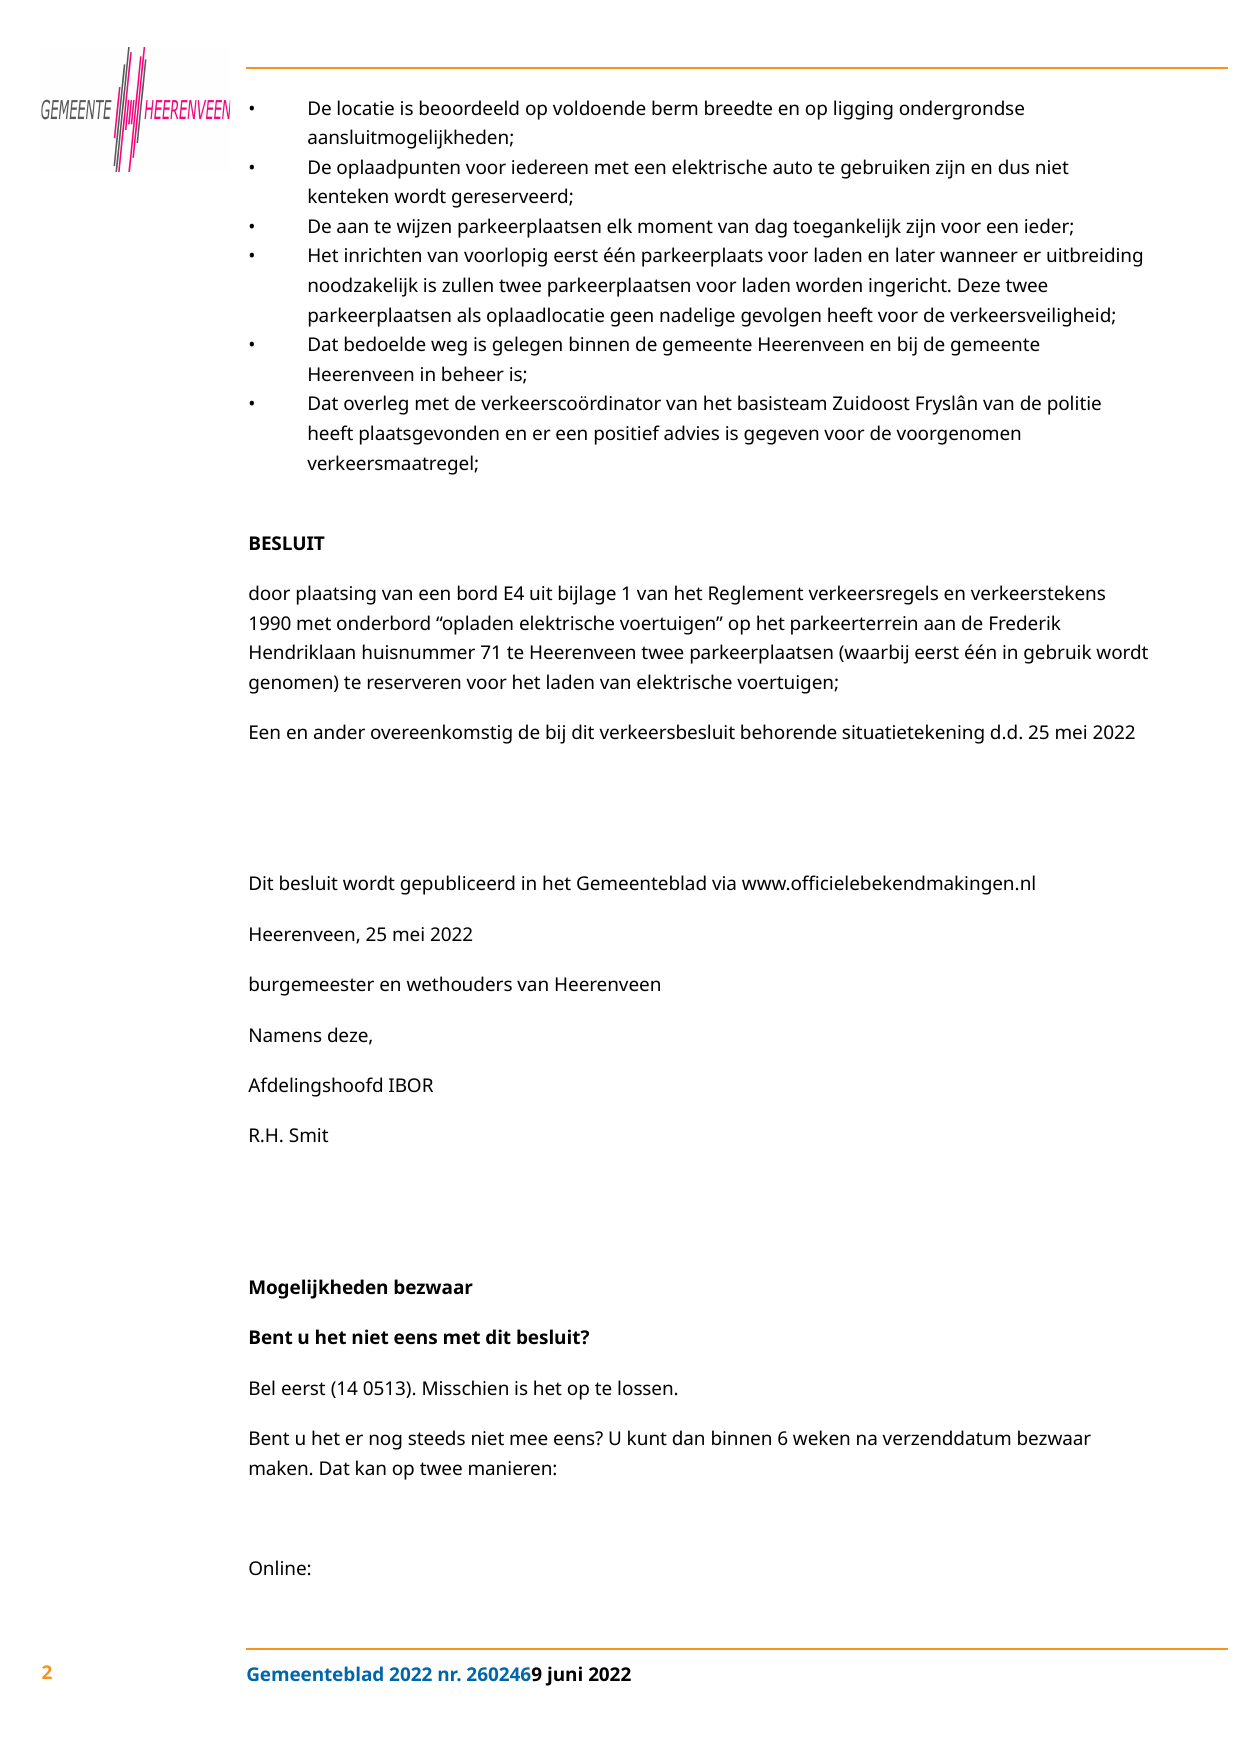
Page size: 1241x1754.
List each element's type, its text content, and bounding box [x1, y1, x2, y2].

text Bent u het er nog steeds niet mee eens? U kunt dan binnen 6 weken na verzenddatum bezwaar maken. Dat kan op twee manieren: [248, 1425, 1152, 1481]
text Dit besluit wordt gepubliceerd in het Gemeenteblad via www.officielebekendmakingen.nl [248, 871, 1152, 896]
text Afdelingshoofd IBOR [248, 1072, 1152, 1098]
text burgemeester en wethouders van Heerenveen [248, 971, 1152, 997]
list De oplaadpunten voor iedereen met een elektrische auto te gebruiken zijn en dus niet kenteken wordt gereserveerd; [248, 154, 1152, 209]
text Bel eerst (14 0513). Misschien is het op te lossen. [248, 1375, 1152, 1401]
text Mogelijkheden bezwaar [248, 1274, 1152, 1300]
text Heerenveen, 25 mei 2022 [248, 921, 1152, 947]
text R.H. Smit [248, 1123, 1152, 1148]
text Bent u het niet eens met dit besluit? [248, 1324, 1152, 1350]
list Dat bedoelde weg is gelegen binnen de gemeente Heerenveen en bij de gemeente Heerenveen in beheer is; [248, 331, 1152, 387]
text Een en ander overeenkomstig de bij dit verkeersbesluit behorende situatietekening d.d. 25 mei 2022 [248, 719, 1152, 745]
text Online: [248, 1556, 1152, 1581]
list De locatie is beoordeeld op voldoende berm breedte en op ligging ondergrondse aansluitmogelijkheden; [248, 95, 1152, 150]
picture [41, 47, 231, 172]
list Dat overleg met de verkeerscoördinator van het basisteam Zuidoost Fryslân van de politie heeft plaatsgevonden en er een positief advies is gegeven voor de voorgenomen verkeersmaatregel; [248, 391, 1152, 476]
text door plaatsing van een bord E4 uit bijlage 1 van het Reglement verkeersregels en verkeerstekens 1990 met onderbord “opladen elektrische voertuigen” op het parkeerterrein aan de Frederik Hendriklaan huisnummer 71 te Heerenveen twee parkeerplaatsen (waarbij eerst één in gebruik wordt genomen) te reserveren voor het laden van elektrische voertuigen; [248, 580, 1152, 695]
list Het inrichten van voorlopig eerst één parkeerplaats voor laden en later wanneer er uitbreiding noodzakelijk is zullen twee parkeerplaatsen voor laden worden ingericht. Deze twee parkeerplaatsen als oplaadlocatie geen nadelige gevolgen heeft voor de verkeersveiligheid; [248, 243, 1152, 328]
text BESLUIT [248, 530, 1152, 556]
list De aan te wijzen parkeerplaatsen elk moment van dag toegankelijk zijn voor een ieder; [248, 213, 1152, 239]
text Namens deze, [248, 1022, 1152, 1048]
